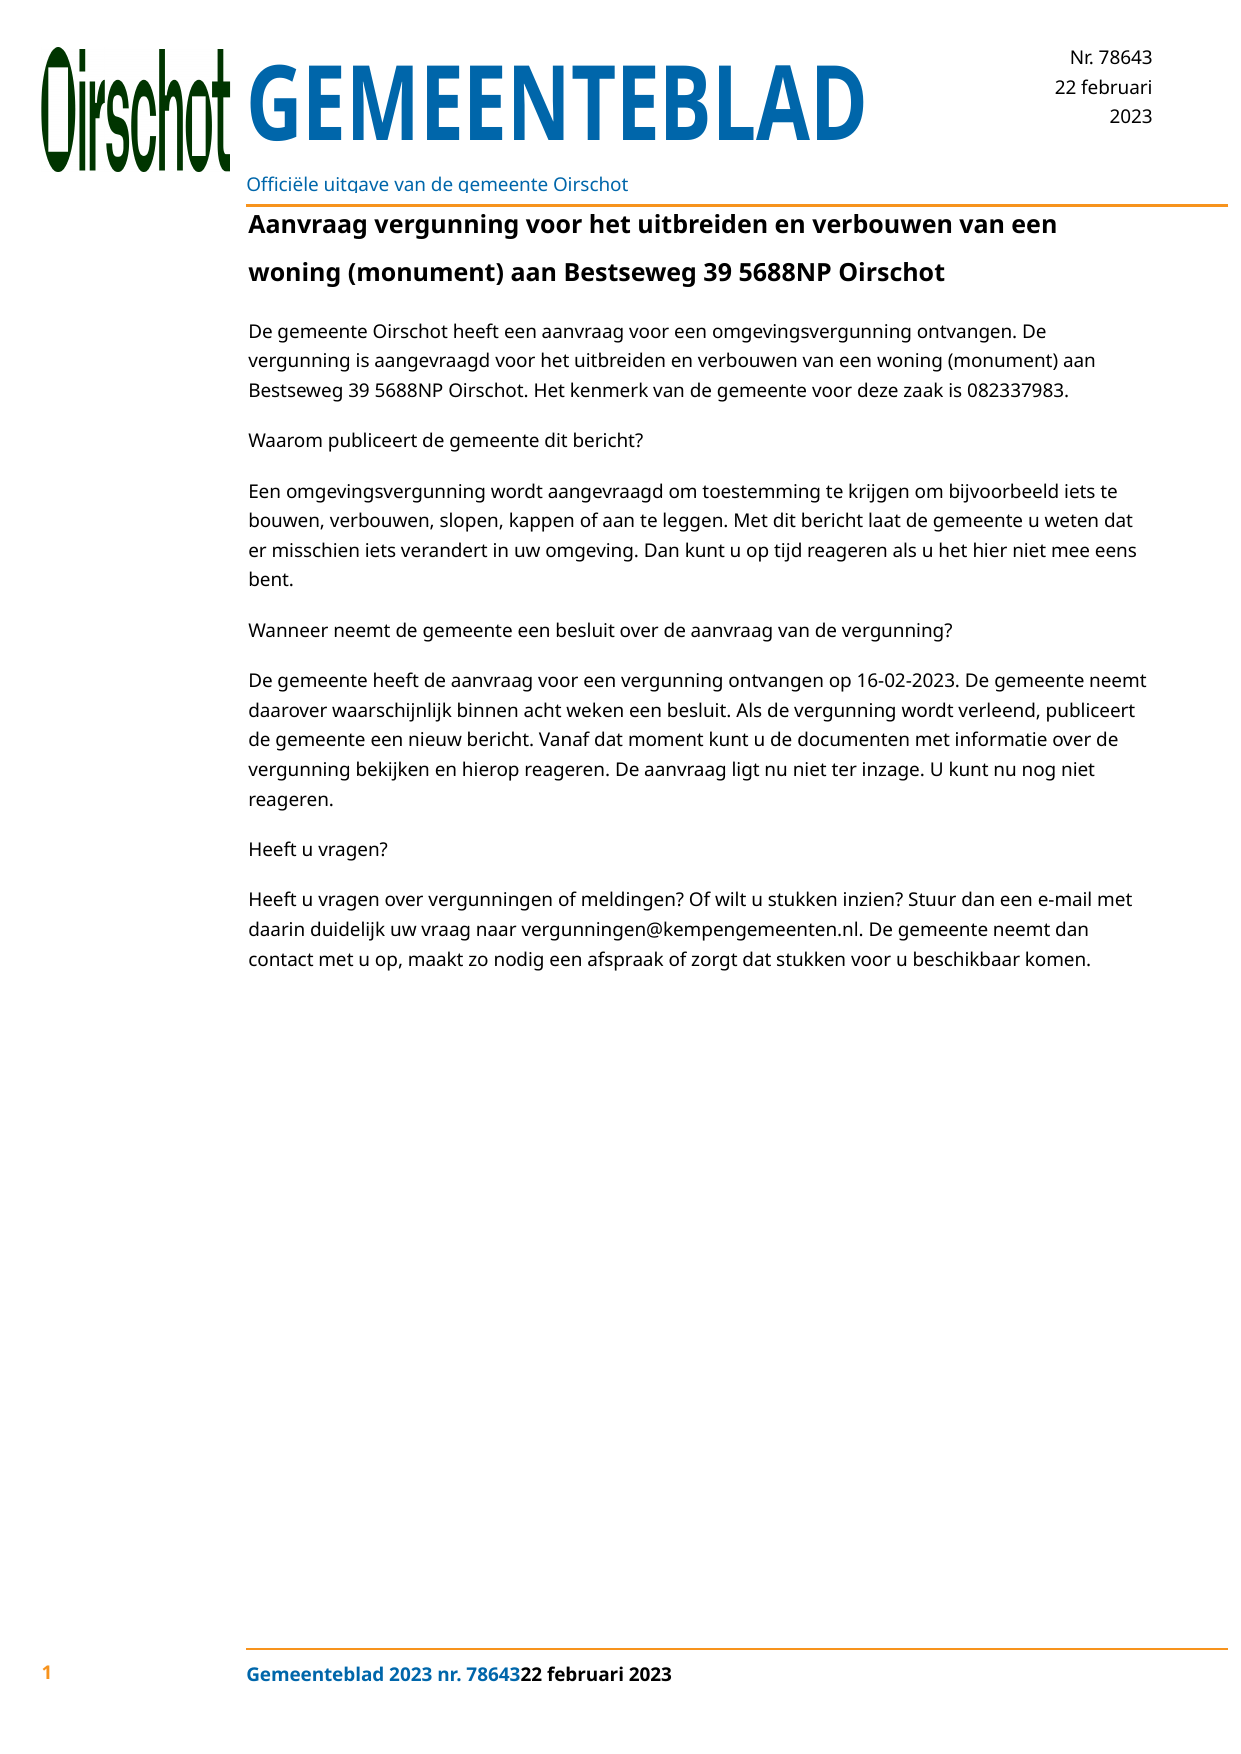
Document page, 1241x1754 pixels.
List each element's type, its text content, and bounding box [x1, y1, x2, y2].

picture [41, 47, 231, 172]
text Een omgevingsvergunning wordt aangevraagd om toestemming te krijgen om bijvoorbeeld iets te bouwen, verbouwen, slopen, kappen of aan te leggen. Met dit bericht laat de gemeente u weten dat er misschien iets verandert in uw omgeving. Dan kunt u op tijd reageren als u het hier niet mee eens bent. [248, 478, 1152, 592]
text Heeft u vragen? [248, 836, 1152, 862]
text Heeft u vragen over vergunningen of meldingen? Of wilt u stukken inzien? Stuur dan een e-mail met daarin duidelijk uw vraag naar vergunningen@kempengemeenten.nl. De gemeente neemt dan contact met u op, maakt zo nodig een afspraak of zorgt dat stukken voor u beschikbaar komen. [248, 887, 1152, 972]
text Wanneer neemt de gemeente een besluit over de aanvraag van de vergunning? [248, 617, 1152, 643]
text Waarom publiceert de gemeente dit bericht? [248, 427, 1152, 453]
text Aanvraag vergunning voor het uitbreiden en verbouwen van een woning (monument) aan Bestseweg 39 5688NP Oirschot [248, 207, 1152, 288]
text De gemeente Oirschot heeft een aanvraag voor een omgevingsvergunning ontvangen. De vergunning is aangevraagd voor het uitbreiden en verbouwen van een woning (monument) aan Bestseweg 39 5688NP Oirschot. Het kenmerk van de gemeente voor deze zaak is 082337983. [248, 318, 1152, 403]
text De gemeente heeft de aanvraag voor een vergunning ontvangen op 16-02-2023. De gemeente neemt daarover waarschijnlijk binnen acht weken een besluit. Als de vergunning wordt verleend, publiceert de gemeente een nieuw bericht. Vanaf dat moment kunt u de documenten met informatie over de vergunning bekijken en hierop reageren. De aanvraag ligt nu niet ter inzage. U kunt nu nog niet reageren. [248, 667, 1152, 812]
